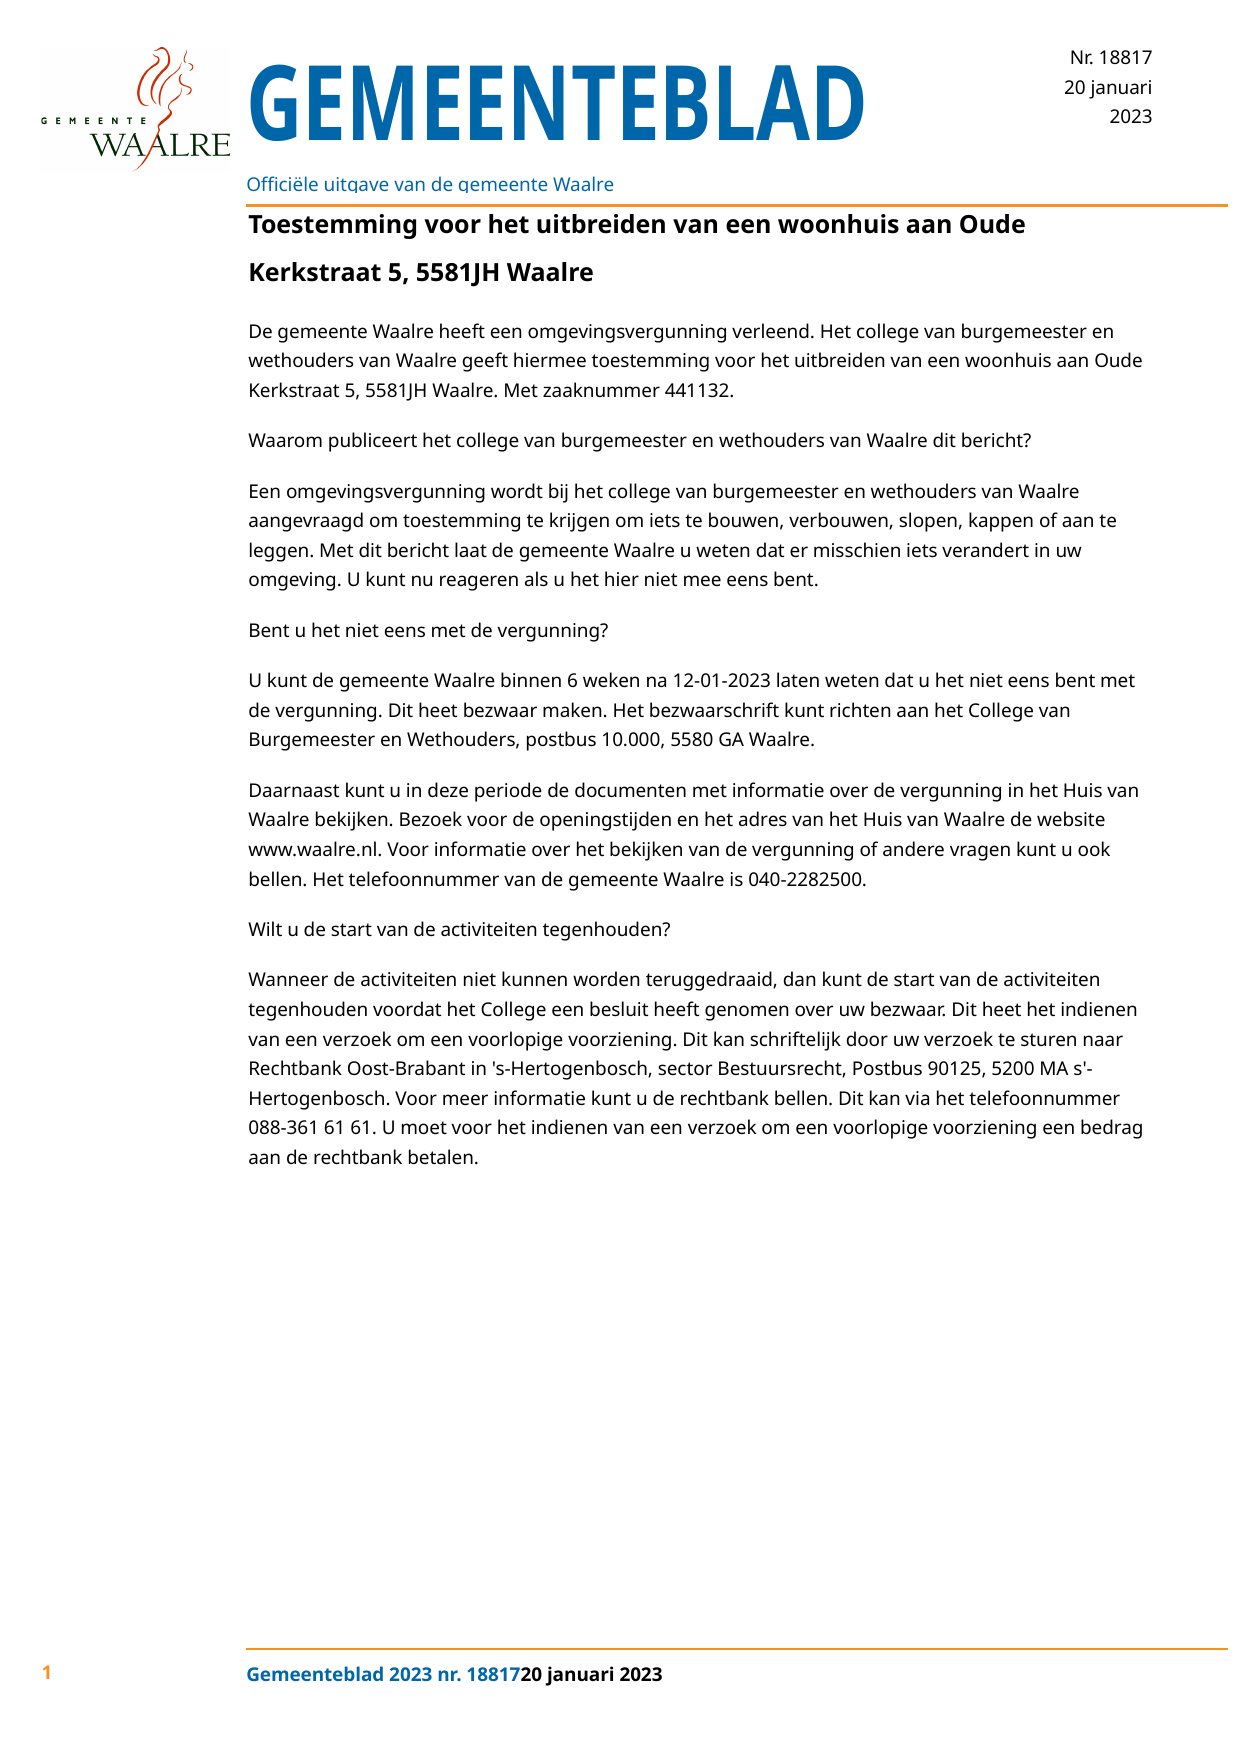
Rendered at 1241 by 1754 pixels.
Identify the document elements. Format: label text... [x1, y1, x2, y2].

text Waarom publiceert het college van burgemeester en wethouders van Waalre dit bericht? [248, 427, 1152, 453]
text De gemeente Waalre heeft een omgevingsvergunning verleend. Het college van burgemeester en wethouders van Waalre geeft hiermee toestemming voor het uitbreiden van een woonhuis aan Oude Kerkstraat 5, 5581JH Waalre. Met zaaknummer 441132. [248, 318, 1152, 403]
text U kunt de gemeente Waalre binnen 6 weken na 12-01-2023 laten weten dat u het niet eens bent met de vergunning. Dit heet bezwaar maken. Het bezwaarschrift kunt richten aan het College van Burgemeester en Wethouders, postbus 10.000, 5580 GA Waalre. [248, 667, 1152, 752]
picture [41, 47, 231, 172]
text Een omgevingsvergunning wordt bij het college van burgemeester en wethouders van Waalre aangevraagd om toestemming te krijgen om iets te bouwen, verbouwen, slopen, kappen of aan te leggen. Met dit bericht laat de gemeente Waalre u weten dat er misschien iets verandert in uw omgeving. U kunt nu reageren als u het hier niet mee eens bent. [248, 478, 1152, 592]
text Wanneer de activiteiten niet kunnen worden teruggedraaid, dan kunt de start van de activiteiten tegenhouden voordat het College een besluit heeft genomen over uw bezwaar. Dit heet het indienen van een verzoek om een voorlopige voorziening. Dit kan schriftelijk door uw verzoek te sturen naar Rechtbank Oost-Brabant in 's-Hertogenbosch, sector Bestuursrecht, Postbus 90125, 5200 MA s'-Hertogenbosch. Voor meer informatie kunt u de rechtbank bellen. Dit kan via het telefoonnummer 088-361 61 61. U moet voor het indienen van een verzoek om een voorlopige voorziening een bedrag aan de rechtbank betalen. [248, 967, 1152, 1170]
text Wilt u de start van de activiteiten tegenhouden? [248, 916, 1152, 942]
text Daarnaast kunt u in deze periode de documenten met informatie over de vergunning in het Huis van Waalre bekijken. Bezoek voor de openingstijden en het adres van het Huis van Waalre de website www.waalre.nl. Voor informatie over het bekijken van de vergunning of andere vragen kunt u ook bellen. Het telefoonnummer van de gemeente Waalre is 040-2282500. [248, 777, 1152, 892]
text Bent u het niet eens met de vergunning? [248, 617, 1152, 643]
text Toestemming voor het uitbreiden van een woonhuis aan Oude Kerkstraat 5, 5581JH Waalre [248, 207, 1152, 288]
